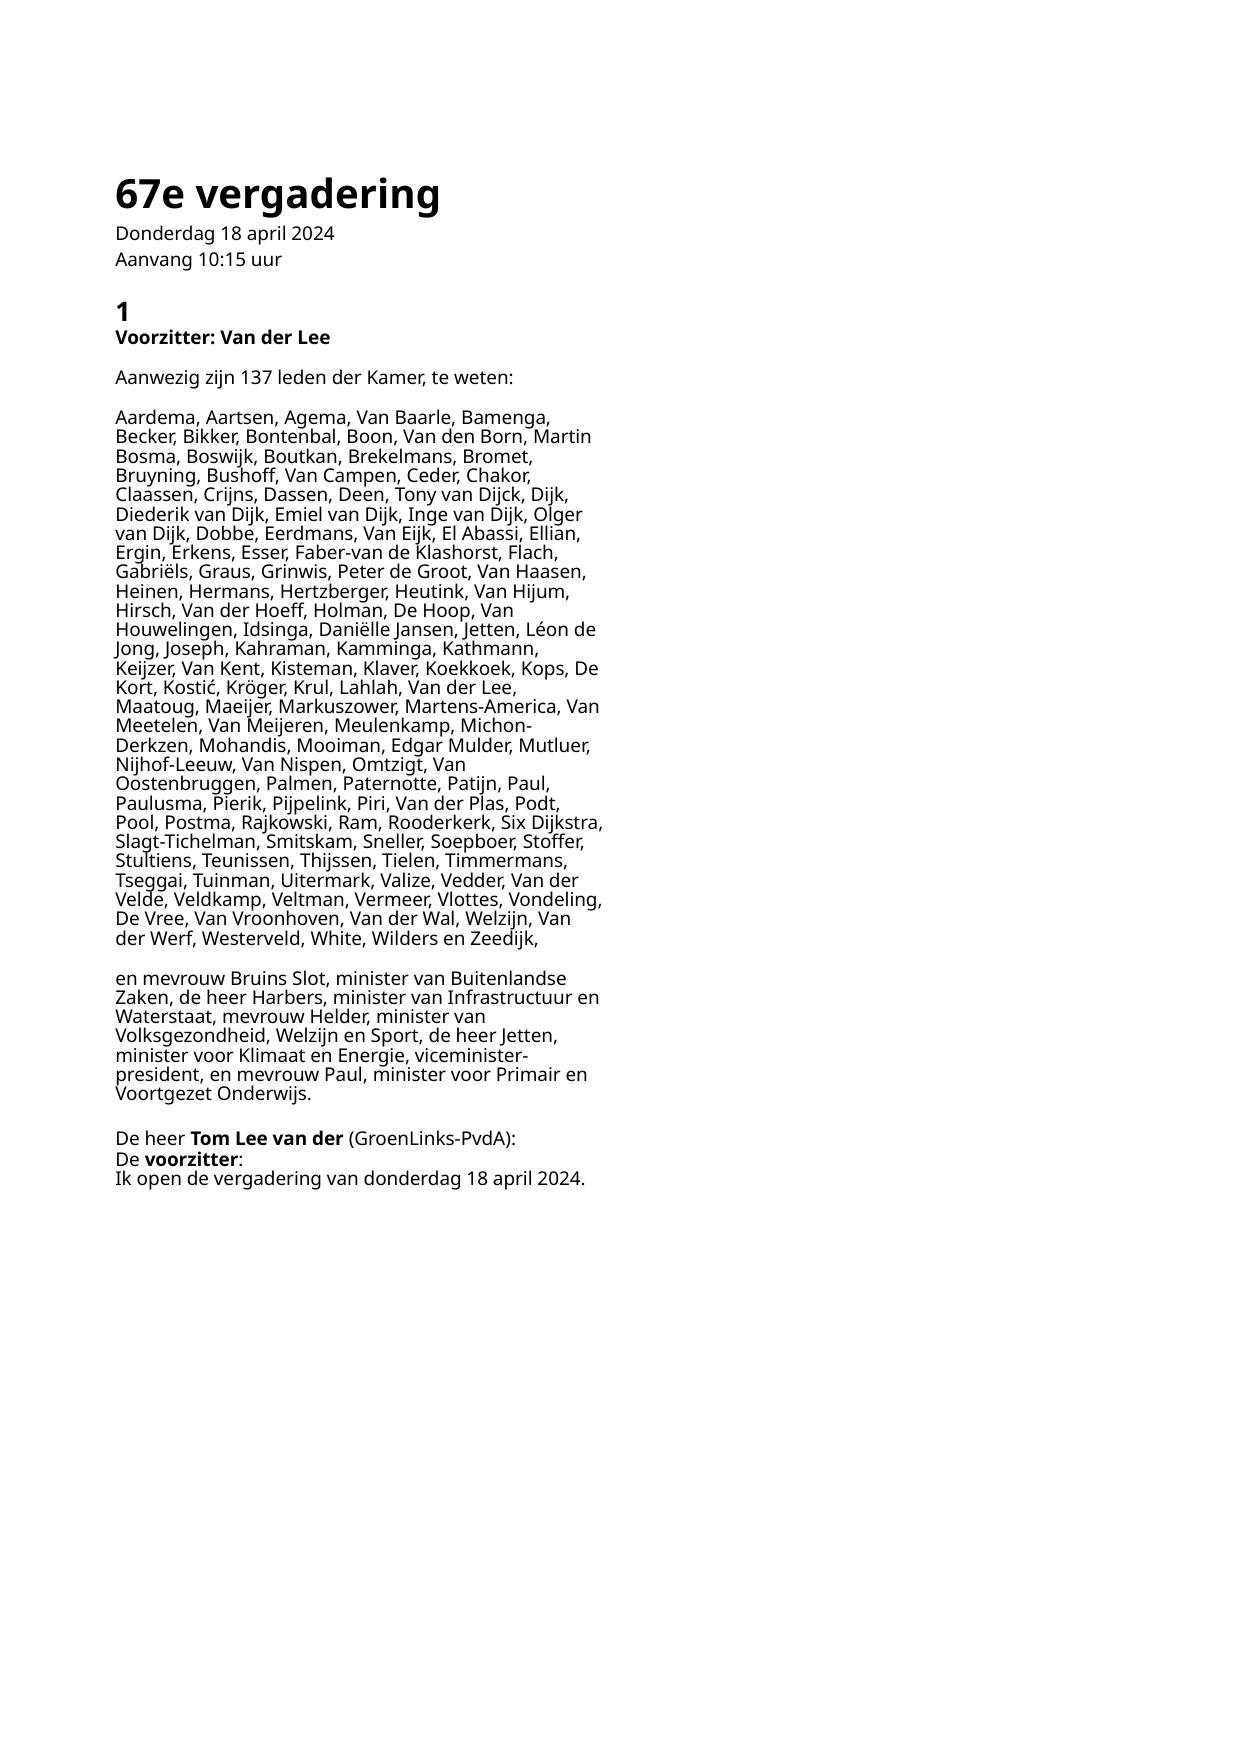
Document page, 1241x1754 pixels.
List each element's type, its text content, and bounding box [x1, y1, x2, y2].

text Aanwezig zijn 137 leden der Kamer, te weten: [115, 369, 605, 388]
text Ik open de vergadering van donderdag 18 april 2024. [115, 1170, 605, 1189]
text 67e vergadering [115, 165, 605, 220]
text Aanvang 10:15 uur [115, 246, 605, 272]
text De voorzitter: [115, 1151, 605, 1170]
text Donderdag 18 april 2024 [115, 220, 605, 246]
text 1 [115, 292, 605, 329]
text en mevrouw Bruins Slot, minister van Buitenlandse Zaken, de heer Harbers, minister van Infrastructuur en Waterstaat, mevrouw Helder, minister van Volksgezondheid, Welzijn en Sport, de heer Jetten, minister voor Klimaat en Energie, viceminister-president, en mevrouw Paul, minister voor Primair en Voortgezet Onderwijs. [115, 969, 605, 1104]
text Aardema, Aartsen, Agema, Van Baarle, Bamenga, Becker, Bikker, Bontenbal, Boon, Van den Born, Martin Bosma, Boswijk, Boutkan, Brekelmans, Bromet, Bruyning, Bushoff, Van Campen, Ceder, Chakor, Claassen, Crijns, Dassen, Deen, Tony van Dijck, Dijk, Diederik van Dijk, Emiel van Dijk, Inge van Dijk, Olger van Dijk, Dobbe, Eerdmans, Van Eijk, El Abassi, Ellian, Ergin, Erkens, Esser, Faber-van de Klashorst, Flach, Gabriëls, Graus, Grinwis, Peter de Groot, Van Haasen, Heinen, Hermans, Hertzberger, Heutink, Van Hijum, Hirsch, Van der Hoeff, Holman, De Hoop, Van Houwelingen, Idsinga, Daniëlle Jansen, Jetten, Léon de Jong, Joseph, Kahraman, Kamminga, Kathmann, Keijzer, Van Kent, Kisteman, Klaver, Koekkoek, Kops, De Kort, Kostić, Kröger, Krul, Lahlah, Van der Lee, Maatoug, Maeijer, Markuszower, Martens-America, Van Meetelen, Van Meijeren, Meulenkamp, Michon-Derkzen, Mohandis, Mooiman, Edgar Mulder, Mutluer, Nijhof-Leeuw, Van Nispen, Omtzigt, Van Oostenbruggen, Palmen, Paternotte, Patijn, Paul, Paulusma, Pierik, Pijpelink, Piri, Van der Plas, Podt, Pool, Postma, Rajkowski, Ram, Rooderkerk, Six Dijkstra, Slagt-Tichelman, Smitskam, Sneller, Soepboer, Stoffer, Stultiens, Teunissen, Thijssen, Tielen, Timmermans, Tseggai, Tuinman, Uitermark, Valize, Vedder, Van der Velde, Veldkamp, Veltman, Vermeer, Vlottes, Vondeling, De Vree, Van Vroonhoven, Van der Wal, Welzijn, Van der Werf, Westerveld, White, Wilders en Zeedijk, [115, 409, 605, 949]
text De heer Tom Lee van der (GroenLinks-PvdA): [115, 1125, 605, 1151]
text Voorzitter: Van der Lee [115, 329, 605, 348]
